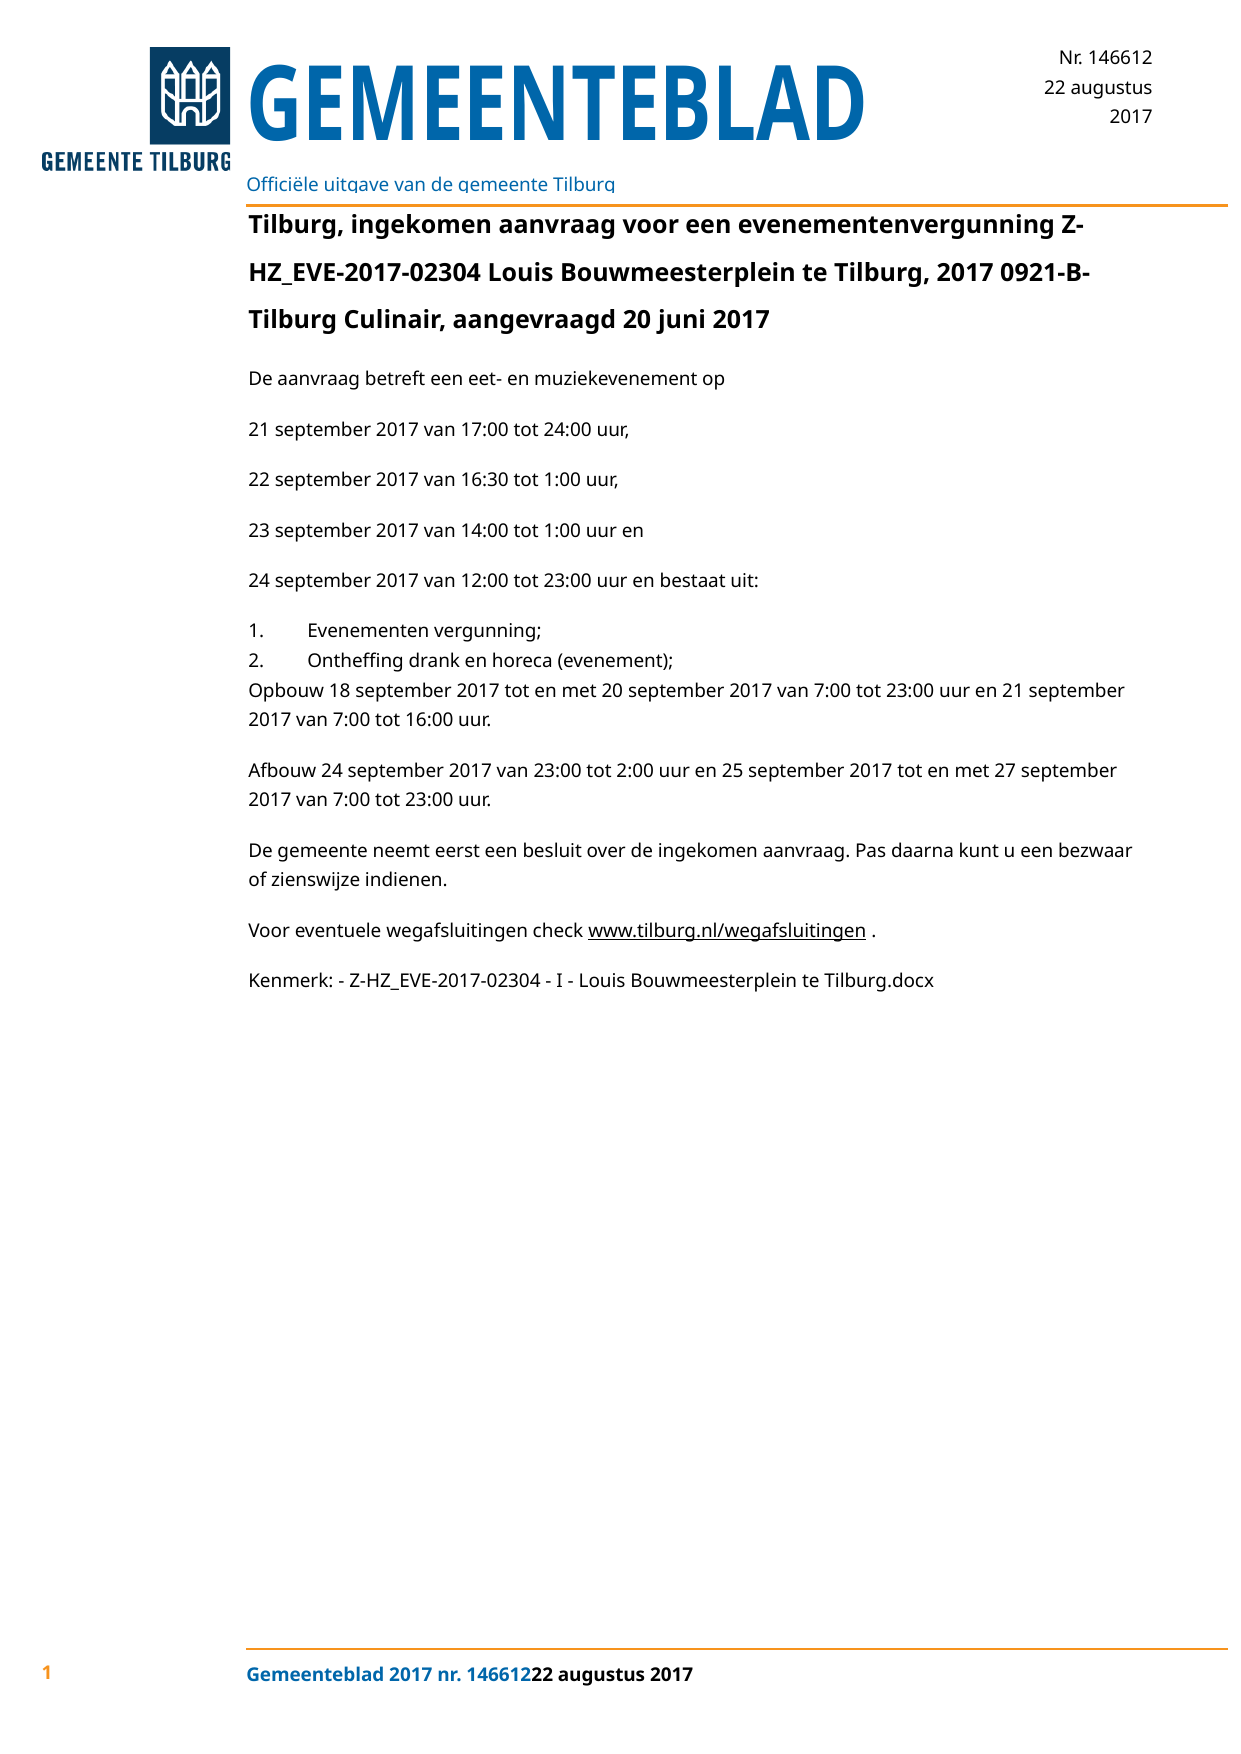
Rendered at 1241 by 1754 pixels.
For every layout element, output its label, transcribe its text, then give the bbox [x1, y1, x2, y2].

text De aanvraag betreft een eet- en muziekevenement op [248, 366, 1152, 391]
text Opbouw 18 september 2017 tot en met 20 september 2017 van 7:00 tot 23:00 uur en 21 september 2017 van 7:00 tot 16:00 uur. [248, 677, 1152, 732]
list Evenementen vergunning; [248, 618, 1152, 643]
text Kenmerk: - Z-HZ_EVE-2017-02304 - I - Louis Bouwmeesterplein te Tilburg.docx [248, 967, 1152, 993]
text 21 september 2017 van 17:00 tot 24:00 uur, [248, 416, 1152, 442]
text De gemeente neemt eerst een besluit over de ingekomen aanvraag. Pas daarna kunt u een bezwaar of zienswijze indienen. [248, 837, 1152, 892]
text 22 september 2017 van 16:30 tot 1:00 uur, [248, 466, 1152, 492]
text 24 september 2017 van 12:00 tot 23:00 uur en bestaat uit: [248, 567, 1152, 593]
picture [41, 47, 231, 172]
text Afbouw 24 september 2017 van 23:00 tot 2:00 uur en 25 september 2017 tot en met 27 september 2017 van 7:00 tot 23:00 uur. [248, 757, 1152, 812]
list Ontheffing drank en horeca (evenement); [248, 647, 1152, 673]
text Tilburg, ingekomen aanvraag voor een evenementenvergunning Z-HZ_EVE-2017-02304 Louis Bouwmeesterplein te Tilburg, 2017 0921-B-Tilburg Culinair, aangevraagd 20 juni 2017 [248, 207, 1152, 336]
text Voor eventuele wegafsluitingen check www.tilburg.nl/wegafsluitingen . [248, 917, 1152, 942]
text 23 september 2017 van 14:00 tot 1:00 uur en [248, 517, 1152, 542]
